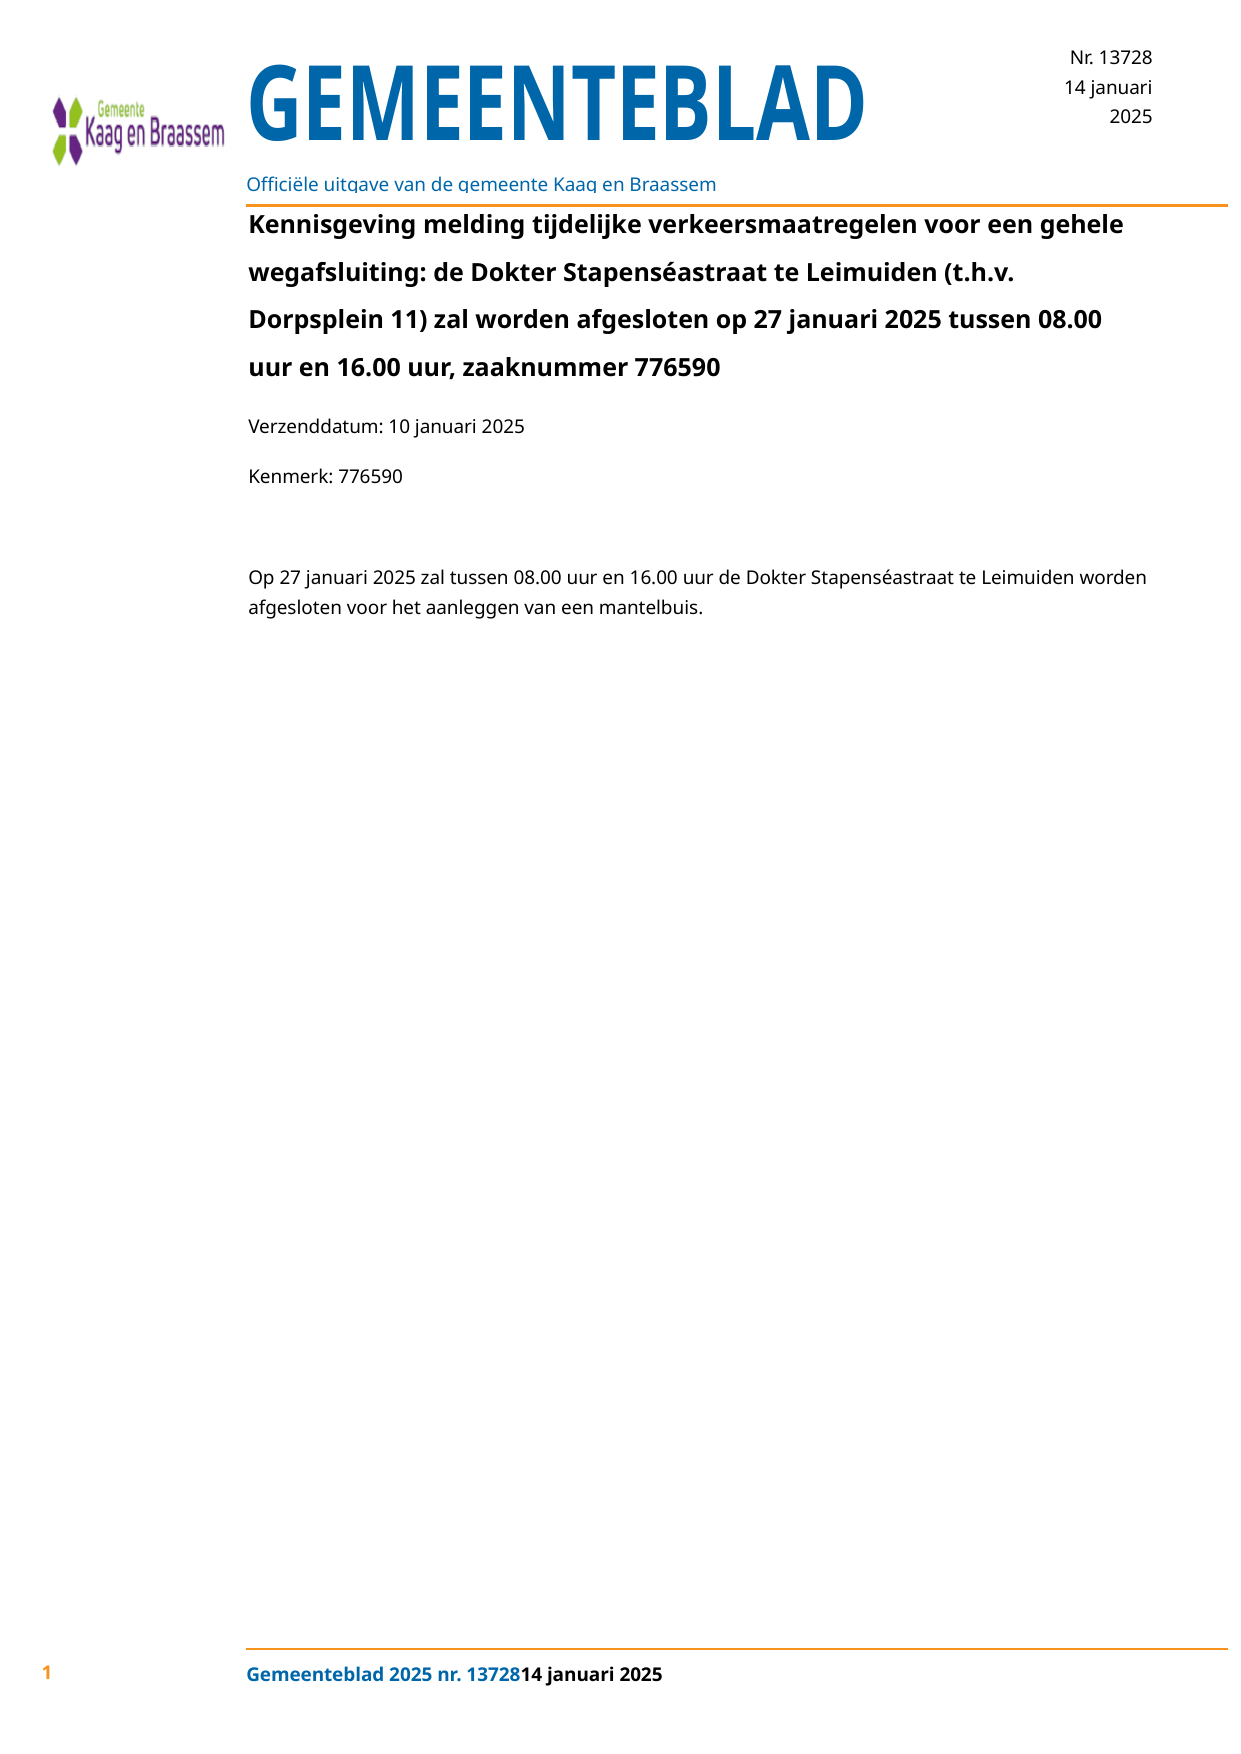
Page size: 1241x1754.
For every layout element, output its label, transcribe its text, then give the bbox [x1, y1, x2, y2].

text Verzenddatum: 10 januari 2025 [248, 413, 1152, 439]
text Kenmerk: 776590 [248, 463, 1152, 489]
text Kennisgeving melding tijdelijke verkeersmaatregelen voor een gehele wegafsluiting: de Dokter Stapenséastraat te Leimuiden (t.h.v. Dorpsplein 11) zal worden afgesloten op 27 januari 2025 tussen 08.00 uur en 16.00 uur, zaaknummer 776590 [248, 207, 1152, 384]
text Op 27 januari 2025 zal tussen 08.00 uur en 16.00 uur de Dokter Stapenséastraat te Leimuiden worden afgesloten voor het aanleggen van een mantelbuis. [248, 564, 1152, 620]
picture [41, 47, 231, 172]
